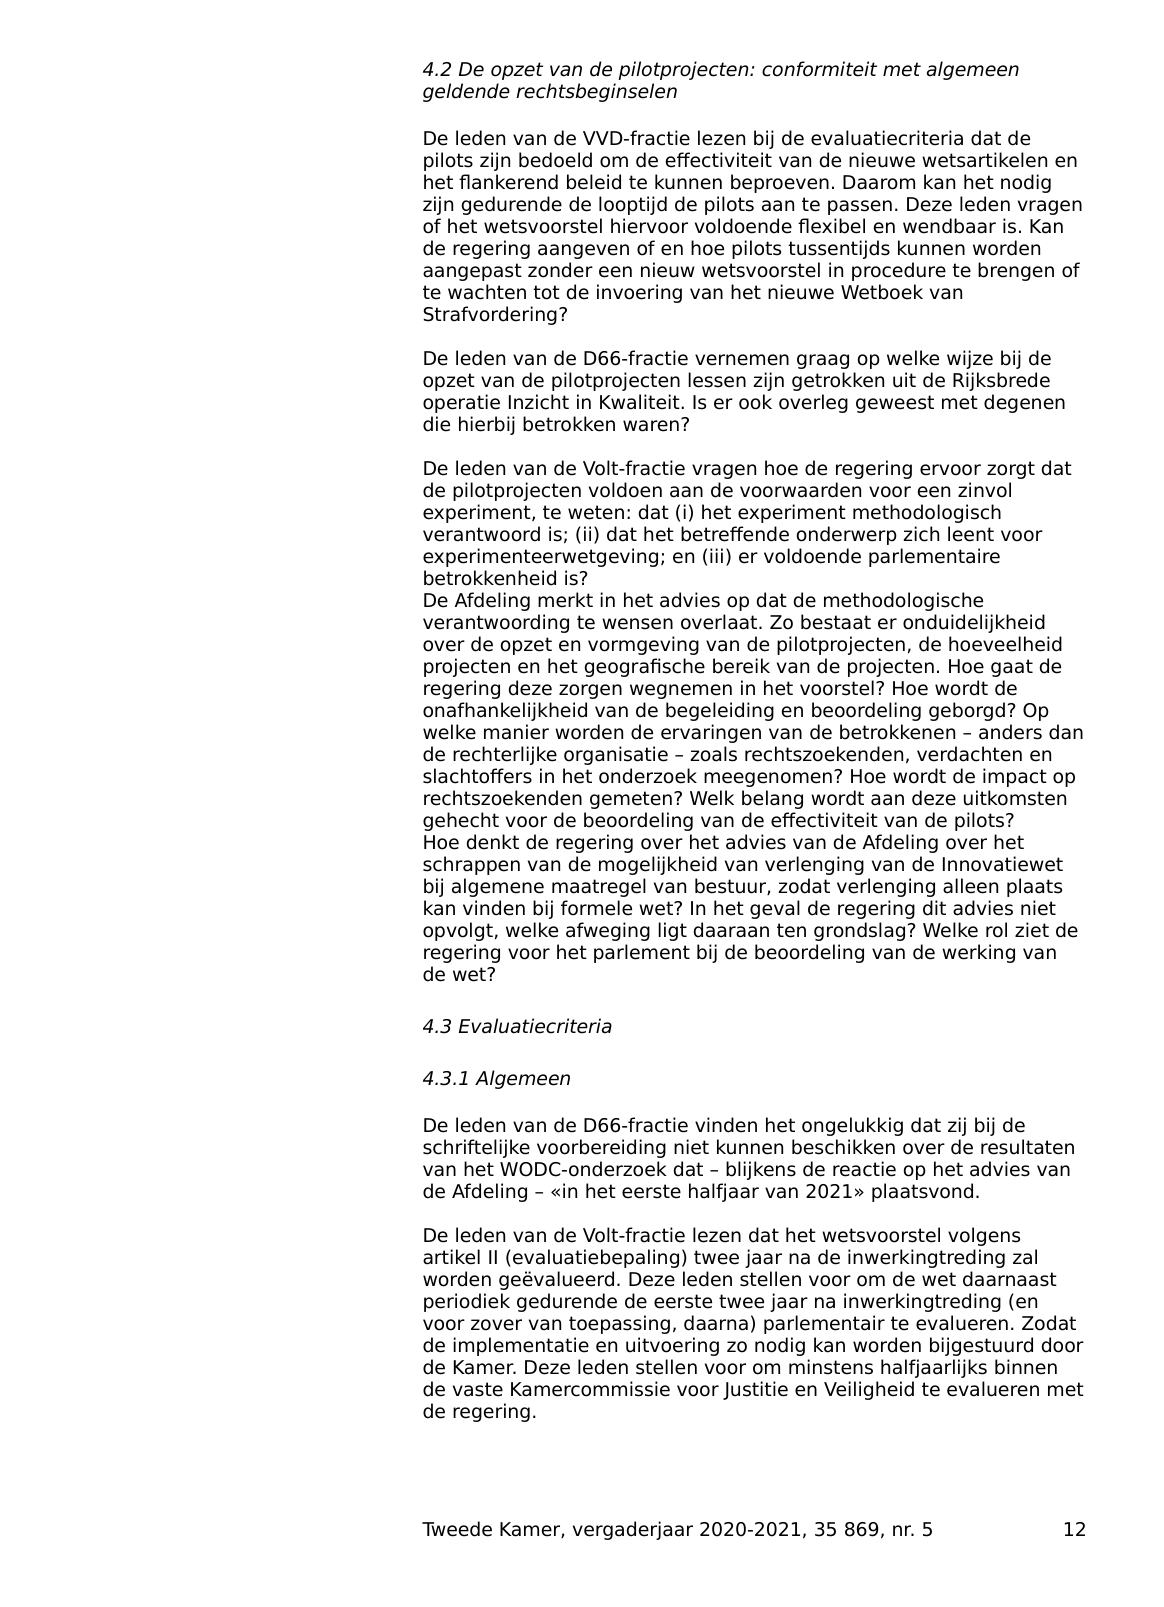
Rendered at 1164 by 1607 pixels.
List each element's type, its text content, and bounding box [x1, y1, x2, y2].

text De leden van de VVD-fractie lezen bij de evaluatiecriteria dat de pilots zijn bedoeld om de effectiviteit van de nieuwe wetsartikelen en het flankerend beleid te kunnen beproeven. Daarom kan het nodig zijn gedurende de looptijd de pilots aan te passen. Deze leden vragen of het wetsvoorstel hiervoor voldoende flexibel en wendbaar is. Kan de regering aangeven of en hoe pilots tussentijds kunnen worden aangepast zonder een nieuw wetsvoorstel in procedure te brengen of te wachten tot de invoering van het nieuwe Wetboek van Strafvordering? [422, 128, 1087, 326]
text De leden van de D66-fractie vernemen graag op welke wijze bij de opzet van de pilotprojecten lessen zijn getrokken uit de Rijksbrede operatie Inzicht in Kwaliteit. Is er ook overleg geweest met degenen die hierbij betrokken waren? [422, 348, 1087, 436]
text Hoe denkt de regering over het advies van de Afdeling over het schrappen van de mogelijkheid van verlenging van de Innovatiewet bij algemene maatregel van bestuur, zodat verlenging alleen plaats kan vinden bij formele wet? In het geval de regering dit advies niet opvolgt, welke afweging ligt daaraan ten grondslag? Welke rol ziet de regering voor het parlement bij de beoordeling van de werking van de wet? [422, 832, 1087, 986]
subtitle 4.3.1 Algemeen [422, 1068, 1087, 1089]
text De leden van de Volt-fractie lezen dat het wetsvoorstel volgens artikel II (evaluatiebepaling) twee jaar na de inwerkingtreding zal worden geëvalueerd. Deze leden stellen voor om de wet daarnaast periodiek gedurende de eerste twee jaar na inwerkingtreding (en voor zover van toepassing, daarna) parlementair te evalueren. Zodat de implementatie en uitvoering zo nodig kan worden bijgestuurd door de Kamer. Deze leden stellen voor om minstens halfjaarlijks binnen de vaste Kamercommissie voor Justitie en Veiligheid te evalueren met de regering. [422, 1225, 1087, 1422]
text De leden van de Volt-fractie vragen hoe de regering ervoor zorgt dat de pilotprojecten voldoen aan de voorwaarden voor een zinvol experiment, te weten: dat (i) het experiment methodologisch verantwoord is; (ii) dat het betreffende onderwerp zich leent voor experimenteerwetgeving; en (iii) er voldoende parlementaire betrokkenheid is? [422, 458, 1087, 590]
text De Afdeling merkt in het advies op dat de methodologische verantwoording te wensen overlaat. Zo bestaat er onduidelijkheid over de opzet en vormgeving van de pilotprojecten, de hoeveelheid projecten en het geografische bereik van de projecten. Hoe gaat de regering deze zorgen wegnemen in het voorstel? Hoe wordt de onafhankelijkheid van de begeleiding en beoordeling geborgd? Op welke manier worden de ervaringen van de betrokkenen – anders dan de rechterlijke organisatie – zoals rechtszoekenden, verdachten en slachtoffers in het onderzoek meegenomen? Hoe wordt de impact op rechtszoekenden gemeten? Welk belang wordt aan deze uitkomsten gehecht voor de beoordeling van de effectiviteit van de pilots? [422, 590, 1087, 832]
subtitle 4.2 De opzet van de pilotprojecten: conformiteit met algemeen geldende rechtsbeginselen [422, 59, 1087, 103]
subtitle 4.3 Evaluatiecriteria [422, 1016, 1087, 1038]
text De leden van de D66-fractie vinden het ongelukkig dat zij bij de schriftelijke voorbereiding niet kunnen beschikken over de resultaten van het WODC-onderzoek dat – blijkens de reactie op het advies van de Afdeling – «in het eerste halfjaar van 2021» plaatsvond. [422, 1114, 1087, 1202]
